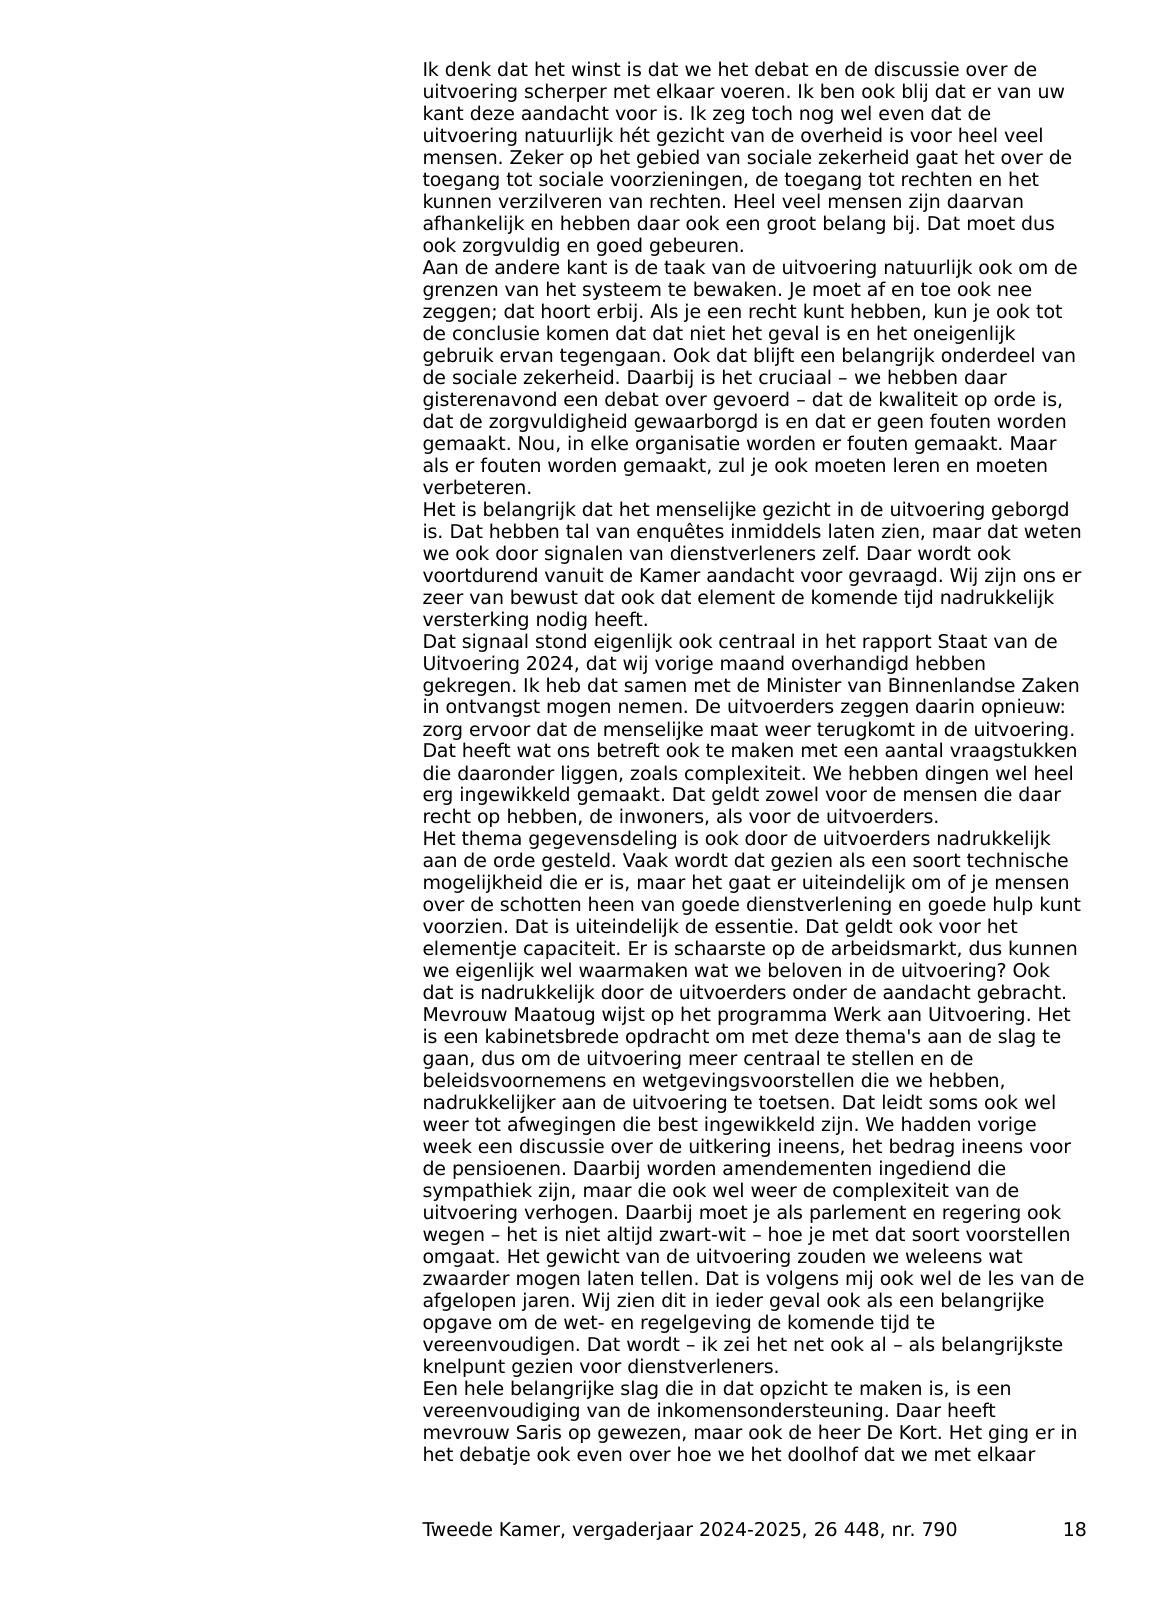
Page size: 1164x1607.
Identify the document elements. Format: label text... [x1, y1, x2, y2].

text Dat signaal stond eigenlijk ook centraal in het rapport Staat van de Uitvoering 2024, dat wij vorige maand overhandigd hebben gekregen. Ik heb dat samen met de Minister van Binnenlandse Zaken in ontvangst mogen nemen. De uitvoerders zeggen daarin opnieuw: zorg ervoor dat de menselijke maat weer terugkomt in de uitvoering. Dat heeft wat ons betreft ook te maken met een aantal vraagstukken die daaronder liggen, zoals complexiteit. We hebben dingen wel heel erg ingewikkeld gemaakt. Dat geldt zowel voor de mensen die daar recht op hebben, de inwoners, als voor de uitvoerders. [422, 631, 1087, 828]
text Een hele belangrijke slag die in dat opzicht te maken is, is een vereenvoudiging van de inkomensondersteuning. Daar heeft mevrouw Saris op gewezen, maar ook de heer De Kort. Het ging er in het debatje ook even over hoe we het doolhof dat we met elkaar [422, 1378, 1087, 1466]
text Het thema gegevensdeling is ook door de uitvoerders nadrukkelijk aan de orde gesteld. Vaak wordt dat gezien als een soort technische mogelijkheid die er is, maar het gaat er uiteindelijk om of je mensen over de schotten heen van goede dienstverlening en goede hulp kunt voorzien. Dat is uiteindelijk de essentie. Dat geldt ook voor het elementje capaciteit. Er is schaarste op de arbeidsmarkt, dus kunnen we eigenlijk wel waarmaken wat we beloven in de uitvoering? Ook dat is nadrukkelijk door de uitvoerders onder de aandacht gebracht. [422, 828, 1087, 1004]
text Ik denk dat het winst is dat we het debat en de discussie over de uitvoering scherper met elkaar voeren. Ik ben ook blij dat er van uw kant deze aandacht voor is. Ik zeg toch nog wel even dat de uitvoering natuurlijk hét gezicht van de overheid is voor heel veel mensen. Zeker op het gebied van sociale zekerheid gaat het over de toegang tot sociale voorzieningen, de toegang tot rechten en het kunnen verzilveren van rechten. Heel veel mensen zijn daarvan afhankelijk en hebben daar ook een groot belang bij. Dat moet dus ook zorgvuldig en goed gebeuren. [422, 59, 1087, 257]
text Aan de andere kant is de taak van de uitvoering natuurlijk ook om de grenzen van het systeem te bewaken. Je moet af en toe ook nee zeggen; dat hoort erbij. Als je een recht kunt hebben, kun je ook tot de conclusie komen dat dat niet het geval is en het oneigenlijk gebruik ervan tegengaan. Ook dat blijft een belangrijk onderdeel van de sociale zekerheid. Daarbij is het cruciaal – we hebben daar gisterenavond een debat over gevoerd – dat de kwaliteit op orde is, dat de zorgvuldigheid gewaarborgd is en dat er geen fouten worden gemaakt. Nou, in elke organisatie worden er fouten gemaakt. Maar als er fouten worden gemaakt, zul je ook moeten leren en moeten verbeteren. [422, 257, 1087, 499]
text Het is belangrijk dat het menselijke gezicht in de uitvoering geborgd is. Dat hebben tal van enquêtes inmiddels laten zien, maar dat weten we ook door signalen van dienstverleners zelf. Daar wordt ook voortdurend vanuit de Kamer aandacht voor gevraagd. Wij zijn ons er zeer van bewust dat ook dat element de komende tijd nadrukkelijk versterking nodig heeft. [422, 499, 1087, 631]
text Mevrouw Maatoug wijst op het programma Werk aan Uitvoering. Het is een kabinetsbrede opdracht om met deze thema's aan de slag te gaan, dus om de uitvoering meer centraal te stellen en de beleidsvoornemens en wetgevingsvoorstellen die we hebben, nadrukkelijker aan de uitvoering te toetsen. Dat leidt soms ook wel weer tot afwegingen die best ingewikkeld zijn. We hadden vorige week een discussie over de uitkering ineens, het bedrag ineens voor de pensioenen. Daarbij worden amendementen ingediend die sympathiek zijn, maar die ook wel weer de complexiteit van de uitvoering verhogen. Daarbij moet je als parlement en regering ook wegen – het is niet altijd zwart-wit – hoe je met dat soort voorstellen omgaat. Het gewicht van de uitvoering zouden we weleens wat zwaarder mogen laten tellen. Dat is volgens mij ook wel de les van de afgelopen jaren. Wij zien dit in ieder geval ook als een belangrijke opgave om de wet- en regelgeving de komende tijd te vereenvoudigen. Dat wordt – ik zei het net ook al – als belangrijkste knelpunt gezien voor dienstverleners. [422, 1004, 1087, 1378]
